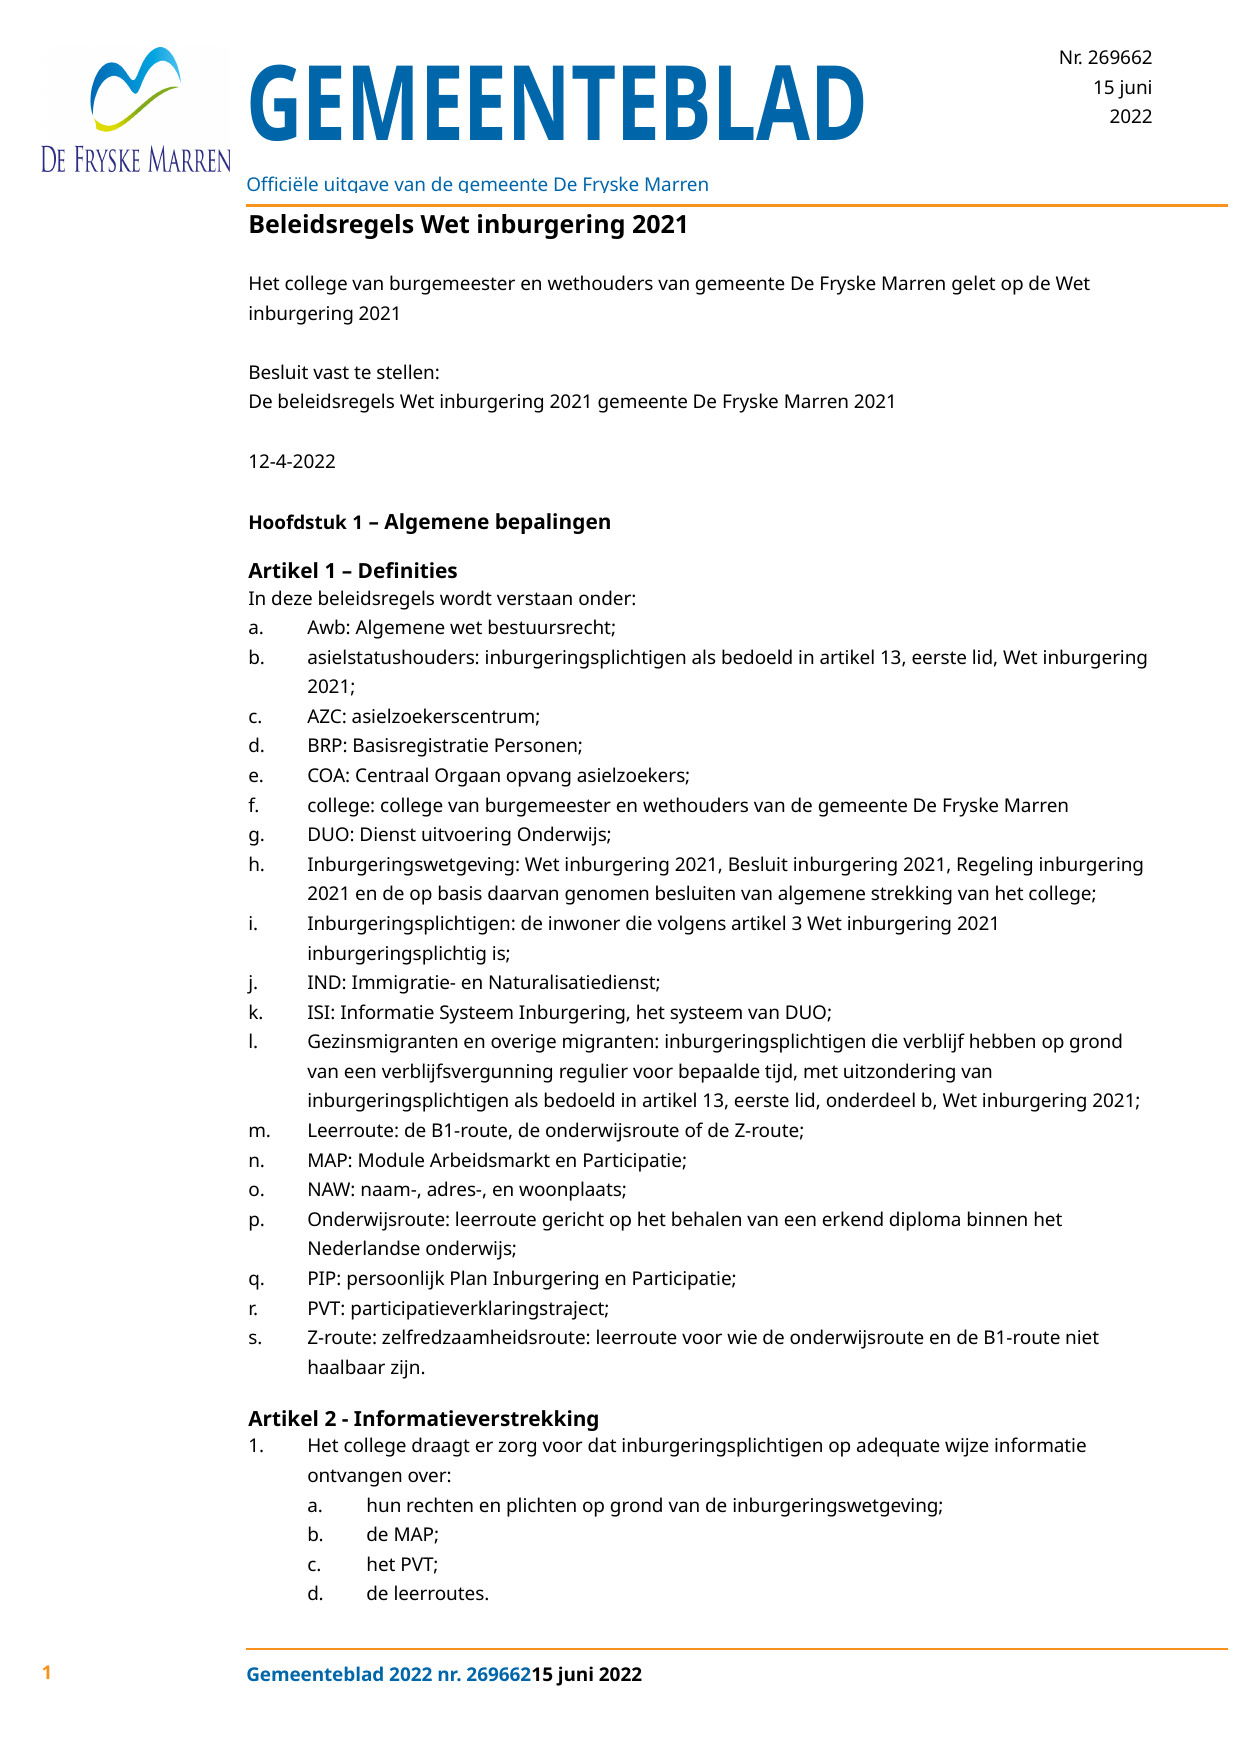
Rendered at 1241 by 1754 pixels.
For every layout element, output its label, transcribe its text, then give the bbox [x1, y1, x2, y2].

text In deze beleidsregels wordt verstaan onder: [248, 585, 1152, 610]
list IND: Immigratie- en Naturalisatiedienst; [248, 969, 1152, 995]
list Awb: Algemene wet bestuursrecht; [248, 614, 1152, 640]
text Artikel 1 – Definities [248, 556, 1152, 585]
list DUO: Dienst uitvoering Onderwijs; [248, 821, 1152, 847]
list Z-route: zelfredzaamheidsroute: leerroute voor wie de onderwijsroute en de B1-route niet haalbaar zijn. [248, 1324, 1152, 1379]
list de MAP; [307, 1521, 1152, 1547]
list het PVT; [307, 1551, 1152, 1577]
text Besluit vast te stellen: [248, 359, 1152, 385]
list Het college draagt er zorg voor dat inburgeringsplichtigen op adequate wijze informatie ontvangen over: [248, 1433, 1152, 1488]
text Beleidsregels Wet inburgering 2021 [248, 207, 1152, 241]
text 12-4-2022 [248, 448, 1152, 473]
list Onderwijsroute: leerroute gericht op het behalen van een erkend diploma binnen het Nederlandse onderwijs; [248, 1206, 1152, 1261]
list hun rechten en plichten op grond van de inburgeringswetgeving; [307, 1492, 1152, 1518]
list PIP: persoonlijk Plan Inburgering en Participatie; [248, 1265, 1152, 1291]
list Leerroute: de B1-route, de onderwijsroute of de Z-route; [248, 1117, 1152, 1143]
list Inburgeringsplichtigen: de inwoner die volgens artikel 3 Wet inburgering 2021 inburgeringsplichtig is; [248, 910, 1152, 965]
list PVT: participatieverklaringstraject; [248, 1295, 1152, 1320]
list AZC: asielzoekerscentrum; [248, 703, 1152, 729]
list Inburgeringswetgeving: Wet inburgering 2021, Besluit inburgering 2021, Regeling inburgering 2021 en de op basis daarvan genomen besluiten van algemene strekking van het college; [248, 851, 1152, 906]
list COA: Centraal Orgaan opvang asielzoekers; [248, 762, 1152, 788]
list college: college van burgemeester en wethouders van de gemeente De Fryske Marren [248, 792, 1152, 817]
list MAP: Module Arbeidsmarkt en Participatie; [248, 1147, 1152, 1172]
list asielstatushouders: inburgeringsplichtigen als bedoeld in artikel 13, eerste lid, Wet inburgering 2021; [248, 644, 1152, 699]
list Gezinsmigranten en overige migranten: inburgeringsplichtigen die verblijf hebben op grond van een verblijfsvergunning regulier voor bepaalde tijd, met uitzondering van inburgeringsplichtigen als bedoeld in artikel 13, eerste lid, onderdeel b, Wet inburgering 2021; [248, 1028, 1152, 1113]
picture [41, 47, 231, 172]
text Het college van burgemeester en wethouders van gemeente De Fryske Marren gelet op de Wet inburgering 2021 [248, 270, 1152, 326]
text Hoofdstuk 1 – Algemene bepalingen [248, 507, 1152, 535]
list de leerroutes. [307, 1581, 1152, 1606]
text Artikel 2 - Informatieverstrekking [248, 1404, 1152, 1433]
text De beleidsregels Wet inburgering 2021 gemeente De Fryske Marren 2021 [248, 389, 1152, 414]
list BRP: Basisregistratie Personen; [248, 733, 1152, 758]
list NAW: naam-, adres-, en woonplaats; [248, 1176, 1152, 1202]
list ISI: Informatie Systeem Inburgering, het systeem van DUO; [248, 999, 1152, 1024]
